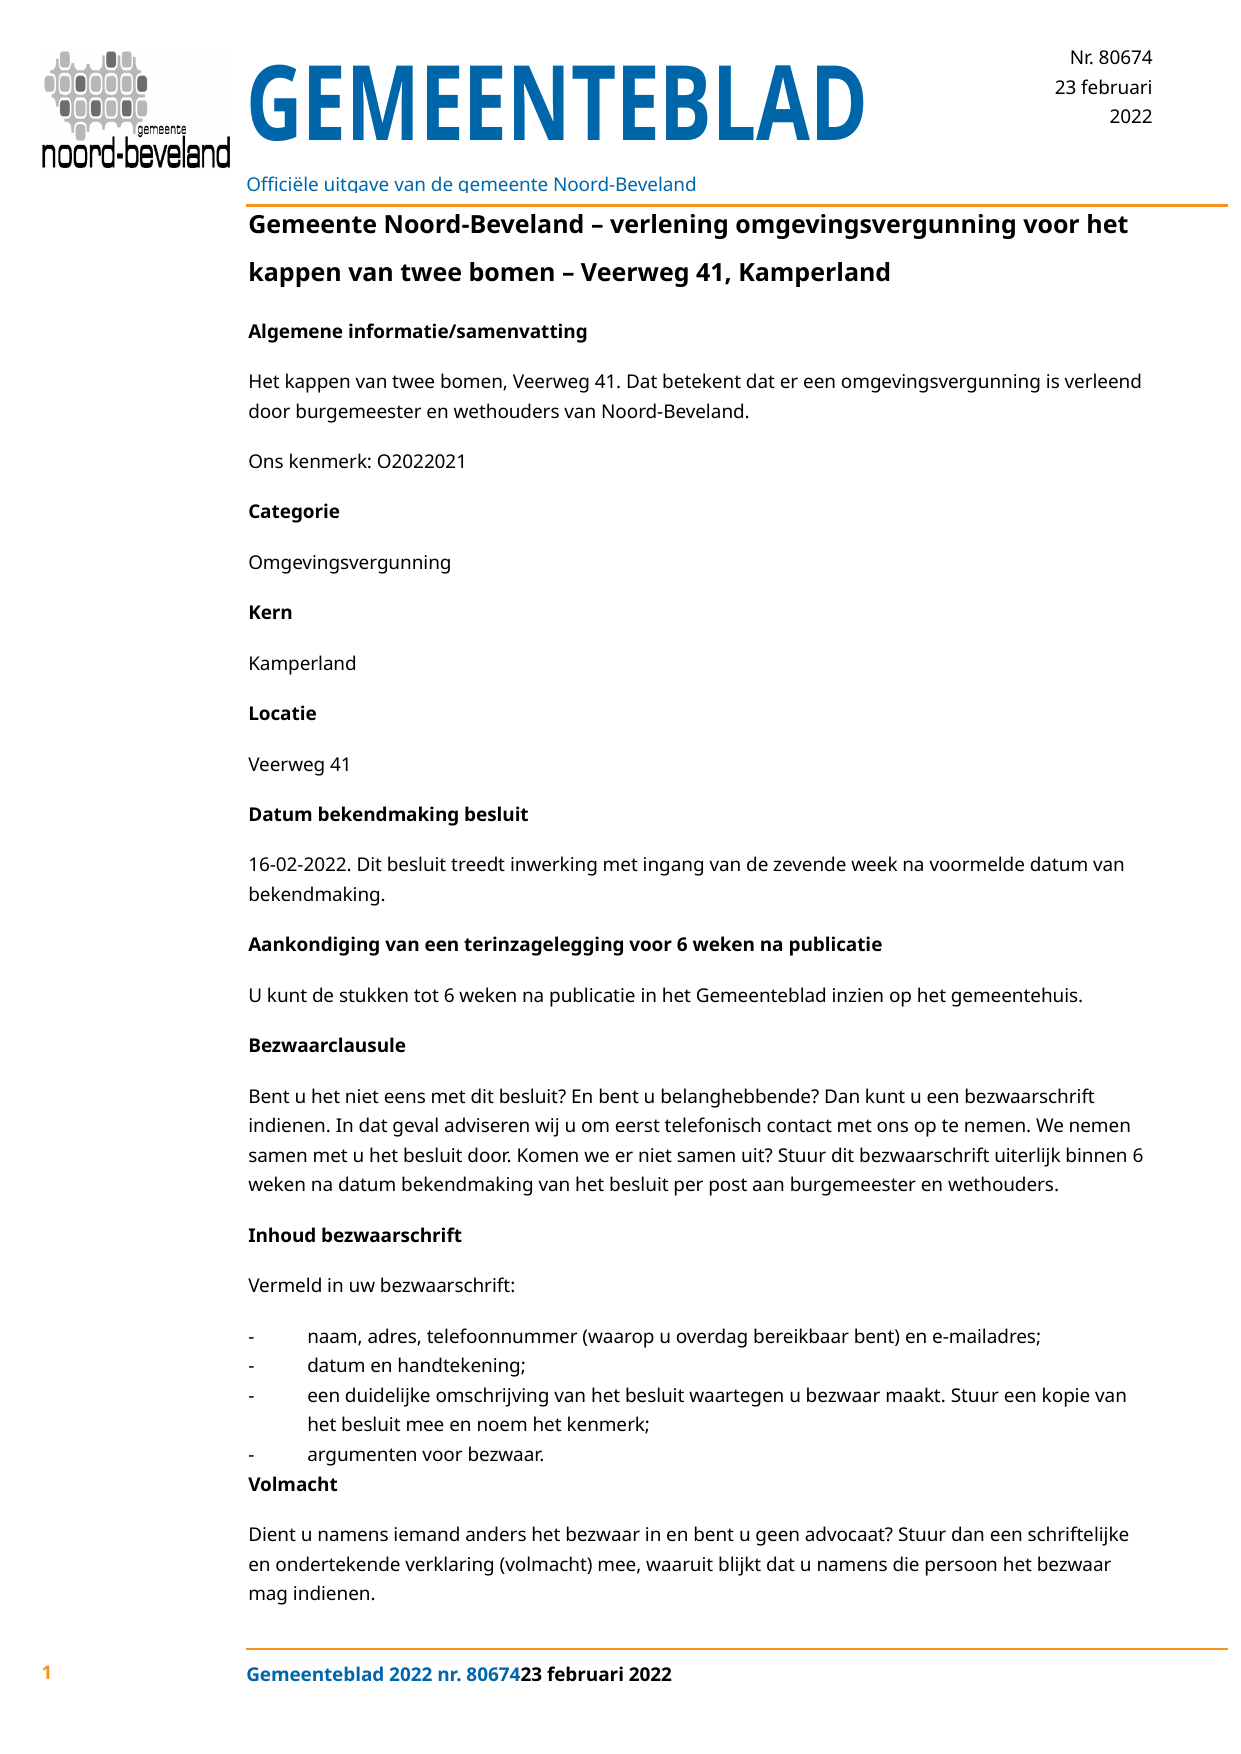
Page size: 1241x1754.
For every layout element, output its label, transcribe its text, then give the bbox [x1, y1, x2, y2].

list datum en handtekening; [248, 1352, 1152, 1378]
text Dient u namens iemand anders het bezwaar in en bent u geen advocaat? Stuur dan een schriftelijke en ondertekende verklaring (volmacht) mee, waaruit blijkt dat u namens die persoon het bezwaar mag indienen. [248, 1521, 1152, 1606]
list naam, adres, telefoonnummer (waarop u overdag bereikbaar bent) en e-mailadres; [248, 1323, 1152, 1349]
text Bezwaarclausule [248, 1032, 1152, 1058]
text U kunt de stukken tot 6 weken na publicatie in het Gemeenteblad inzien op het gemeentehuis. [248, 982, 1152, 1008]
text Inhoud bezwaarschrift [248, 1222, 1152, 1248]
text Volmacht [248, 1471, 1152, 1497]
text Het kappen van twee bomen, Veerweg 41. Dat betekent dat er een omgevingsvergunning is verleend door burgemeester en wethouders van Noord-Beveland. [248, 368, 1152, 424]
text Ons kenmerk: O2022021 [248, 448, 1152, 474]
list een duidelijke omschrijving van het besluit waartegen u bezwaar maakt. Stuur een kopie van het besluit mee en noem het kenmerk; [248, 1382, 1152, 1437]
text Locatie [248, 700, 1152, 726]
text Kern [248, 599, 1152, 625]
text Omgevingsvergunning [248, 549, 1152, 575]
text Datum bekendmaking besluit [248, 801, 1152, 827]
text Vermeld in uw bezwaarschrift: [248, 1272, 1152, 1298]
text 16-02-2022. Dit besluit treedt inwerking met ingang van de zevende week na voormelde datum van bekendmaking. [248, 852, 1152, 907]
text Gemeente Noord-Beveland – verlening omgevingsvergunning voor het kappen van twee bomen – Veerweg 41, Kamperland [248, 207, 1152, 288]
text Categorie [248, 499, 1152, 524]
text Bent u het niet eens met dit besluit? En bent u belanghebbende? Dan kunt u een bezwaarschrift indienen. In dat geval adviseren wij u om eerst telefonisch contact met ons op te nemen. We nemen samen met u het besluit door. Komen we er niet samen uit? Stuur dit bezwaarschrift uiterlijk binnen 6 weken na datum bekendmaking van het besluit per post aan burgemeester en wethouders. [248, 1083, 1152, 1197]
list argumenten voor bezwaar. [248, 1441, 1152, 1467]
text Algemene informatie/samenvatting [248, 318, 1152, 344]
text Veerweg 41 [248, 751, 1152, 777]
text Kamperland [248, 650, 1152, 676]
picture [41, 47, 231, 172]
text Aankondiging van een terinzagelegging voor 6 weken na publicatie [248, 932, 1152, 957]
